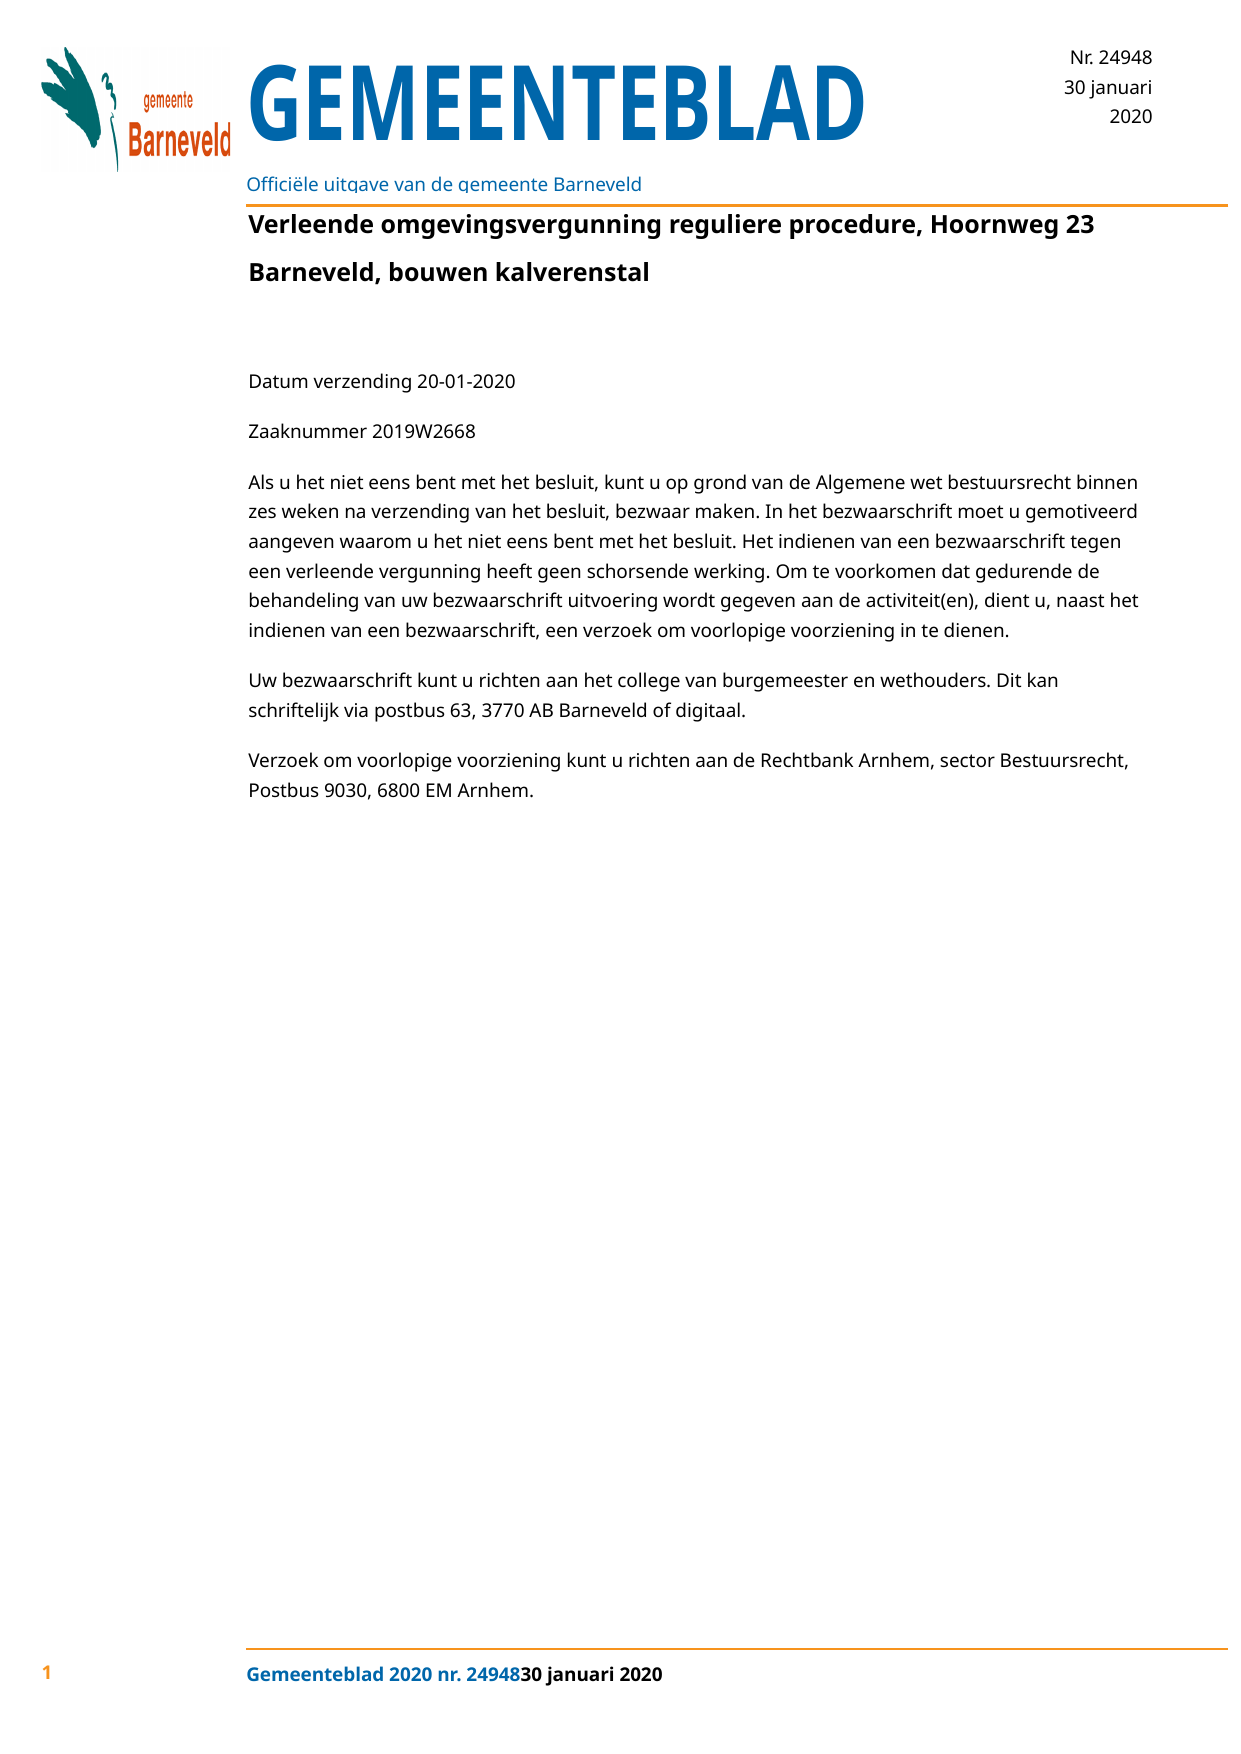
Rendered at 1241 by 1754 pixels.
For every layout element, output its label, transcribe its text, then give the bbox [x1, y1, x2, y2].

text Als u het niet eens bent met het besluit, kunt u op grond van de Algemene wet bestuursrecht binnen zes weken na verzending van het besluit, bezwaar maken. In het bezwaarschrift moet u gemotiveerd aangeven waarom u het niet eens bent met het besluit. Het indienen van een bezwaarschrift tegen een verleende vergunning heeft geen schorsende werking. Om te voorkomen dat gedurende de behandeling van uw bezwaarschrift uitvoering wordt gegeven aan de activiteit(en), dient u, naast het indienen van een bezwaarschrift, een verzoek om voorlopige voorziening in te dienen. [248, 469, 1152, 643]
text Uw bezwaarschrift kunt u richten aan het college van burgemeester en wethouders. Dit kan schriftelijk via postbus 63, 3770 AB Barneveld of digitaal. [248, 667, 1152, 723]
text Zaaknummer 2019W2668 [248, 419, 1152, 444]
text Datum verzending 20-01-2020 [248, 368, 1152, 394]
text Verleende omgevingsvergunning reguliere procedure, Hoornweg 23 Barneveld, bouwen kalverenstal [248, 207, 1152, 288]
picture [41, 47, 231, 172]
text Verzoek om voorlopige voorziening kunt u richten aan de Rechtbank Arnhem, sector Bestuursrecht, Postbus 9030, 6800 EM Arnhem. [248, 747, 1152, 803]
